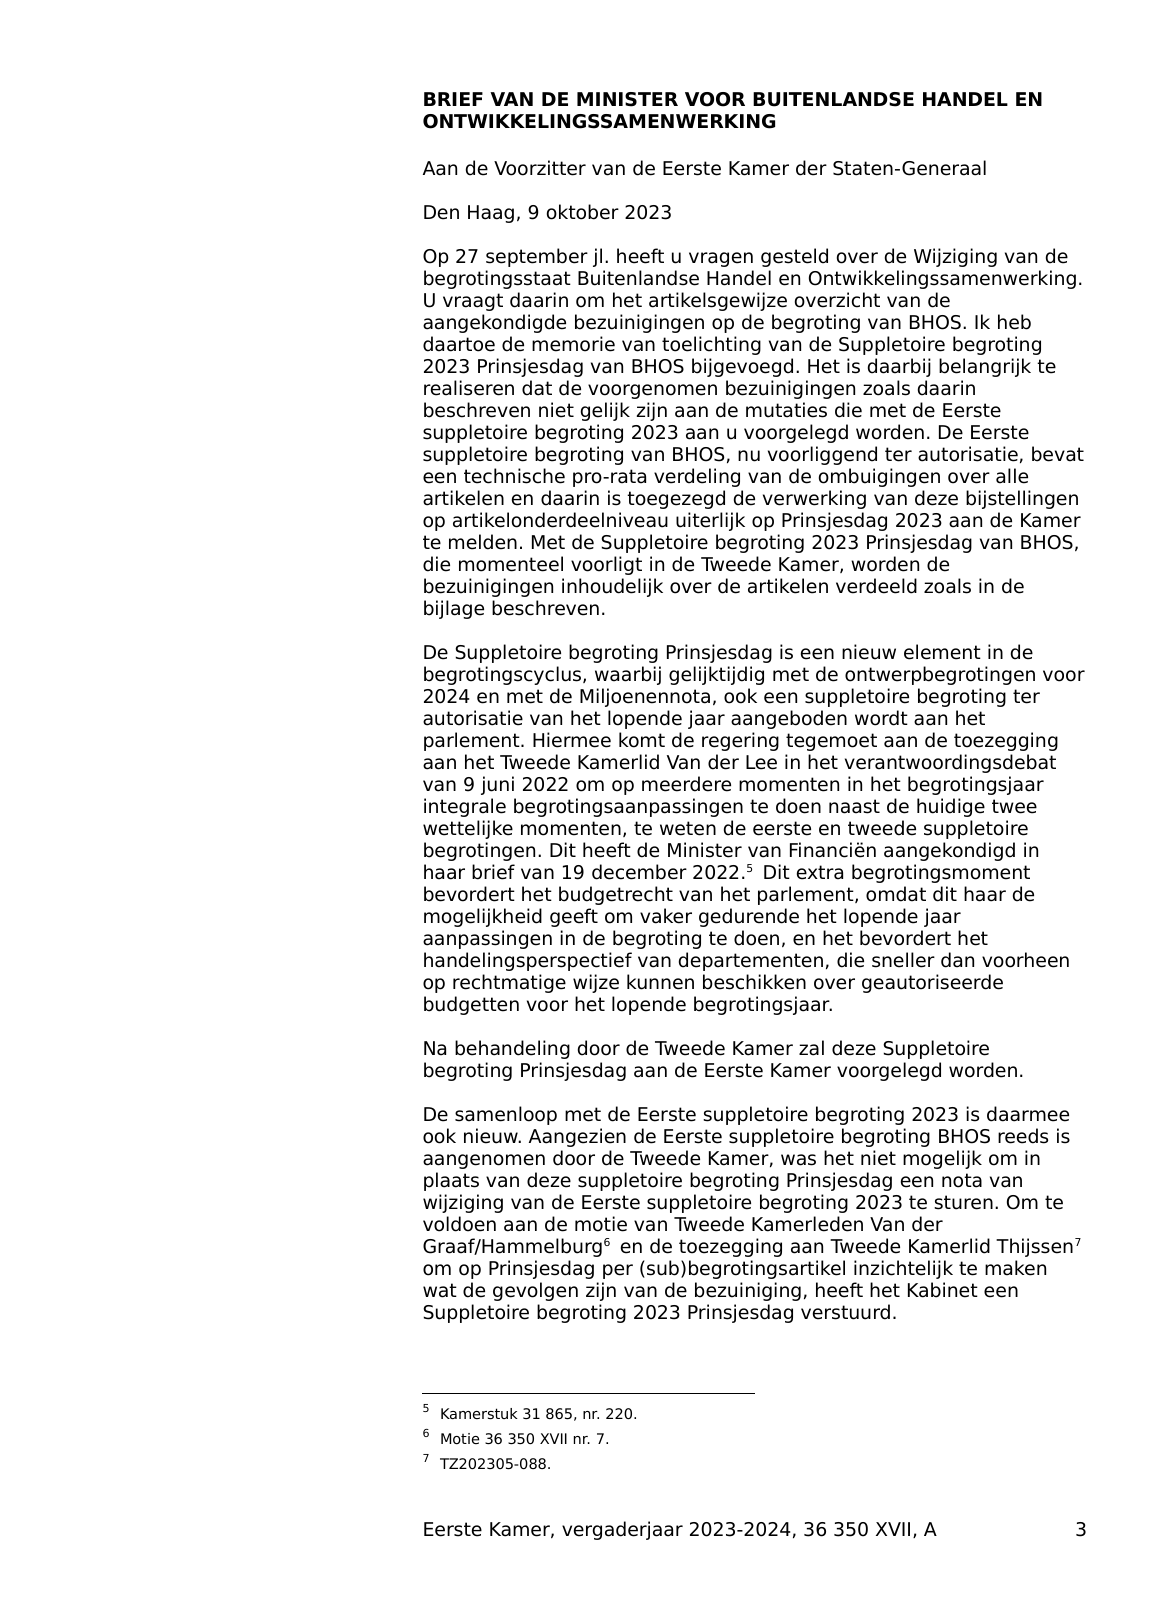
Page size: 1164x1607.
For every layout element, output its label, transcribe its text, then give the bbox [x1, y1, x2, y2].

text Aan de Voorzitter van de Eerste Kamer der Staten-Generaal [422, 158, 1087, 180]
text De samenloop met de Eerste suppletoire begroting 2023 is daarmee ook nieuw. Aangezien de Eerste suppletoire begroting BHOS reeds is aangenomen door de Tweede Kamer, was het niet mogelijk om in plaats van deze suppletoire begroting Prinsjesdag een nota van wijziging van de Eerste suppletoire begroting 2023 te sturen. Om te voldoen aan de motie van Tweede Kamerleden Van der Graaf/Hammelburg en de toezegging aan Tweede Kamerlid Thijssen om op Prinsjesdag per (sub)begrotingsartikel inzichtelijk te maken wat de gevolgen zijn van de bezuiniging, heeft het Kabinet een Suppletoire begroting 2023 Prinsjesdag verstuurd. [422, 1104, 1087, 1324]
text De Suppletoire begroting Prinsjesdag is een nieuw element in de begrotingscyclus, waarbij gelijktijdig met de ontwerpbegrotingen voor 2024 en met de Miljoenennota, ook een suppletoire begroting ter autorisatie van het lopende jaar aangeboden wordt aan het parlement. Hiermee komt de regering tegemoet aan de toezegging aan het Tweede Kamerlid Van der Lee in het verantwoordingsdebat van 9 juni 2022 om op meerdere momenten in het begrotingsjaar integrale begrotingsaanpassingen te doen naast de huidige twee wettelijke momenten, te weten de eerste en tweede suppletoire begrotingen. Dit heeft de Minister van Financiën aangekondigd in haar brief van 19 december 2022. Dit extra begrotingsmoment bevordert het budgetrecht van het parlement, omdat dit haar de mogelijkheid geeft om vaker gedurende het lopende jaar aanpassingen in de begroting te doen, en het bevordert het handelingsperspectief van departementen, die sneller dan voorheen op rechtmatige wijze kunnen beschikken over geautoriseerde budgetten voor het lopende begrotingsjaar. [422, 642, 1087, 1016]
text Kamerstuk 31 865, nr. 220. [422, 1402, 1087, 1424]
text TZ202305-088. [422, 1452, 1087, 1474]
text Op 27 september jl. heeft u vragen gesteld over de Wijziging van de begrotingsstaat Buitenlandse Handel en Ontwikkelingssamenwerking. U vraagt daarin om het artikelsgewijze overzicht van de aangekondigde bezuinigingen op de begroting van BHOS. Ik heb daartoe de memorie van toelichting van de Suppletoire begroting 2023 Prinsjesdag van BHOS bijgevoegd. Het is daarbij belangrijk te realiseren dat de voorgenomen bezuinigingen zoals daarin beschreven niet gelijk zijn aan de mutaties die met de Eerste suppletoire begroting 2023 aan u voorgelegd worden. De Eerste suppletoire begroting van BHOS, nu voorliggend ter autorisatie, bevat een technische pro-rata verdeling van de ombuigingen over alle artikelen en daarin is toegezegd de verwerking van deze bijstellingen op artikelonderdeelniveau uiterlijk op Prinsjesdag 2023 aan de Kamer te melden. Met de Suppletoire begroting 2023 Prinsjesdag van BHOS, die momenteel voorligt in de Tweede Kamer, worden de bezuinigingen inhoudelijk over de artikelen verdeeld zoals in de bijlage beschreven. [422, 246, 1087, 620]
text Na behandeling door de Tweede Kamer zal deze Suppletoire begroting Prinsjesdag aan de Eerste Kamer voorgelegd worden. [422, 1038, 1087, 1082]
text Den Haag, 9 oktober 2023 [422, 202, 1087, 224]
text Motie 36 350 XVII nr. 7. [422, 1427, 1087, 1449]
subtitle BRIEF VAN DE MINISTER VOOR BUITENLANDSE HANDEL EN ONTWIKKELINGSSAMENWERKING [422, 89, 1087, 133]
